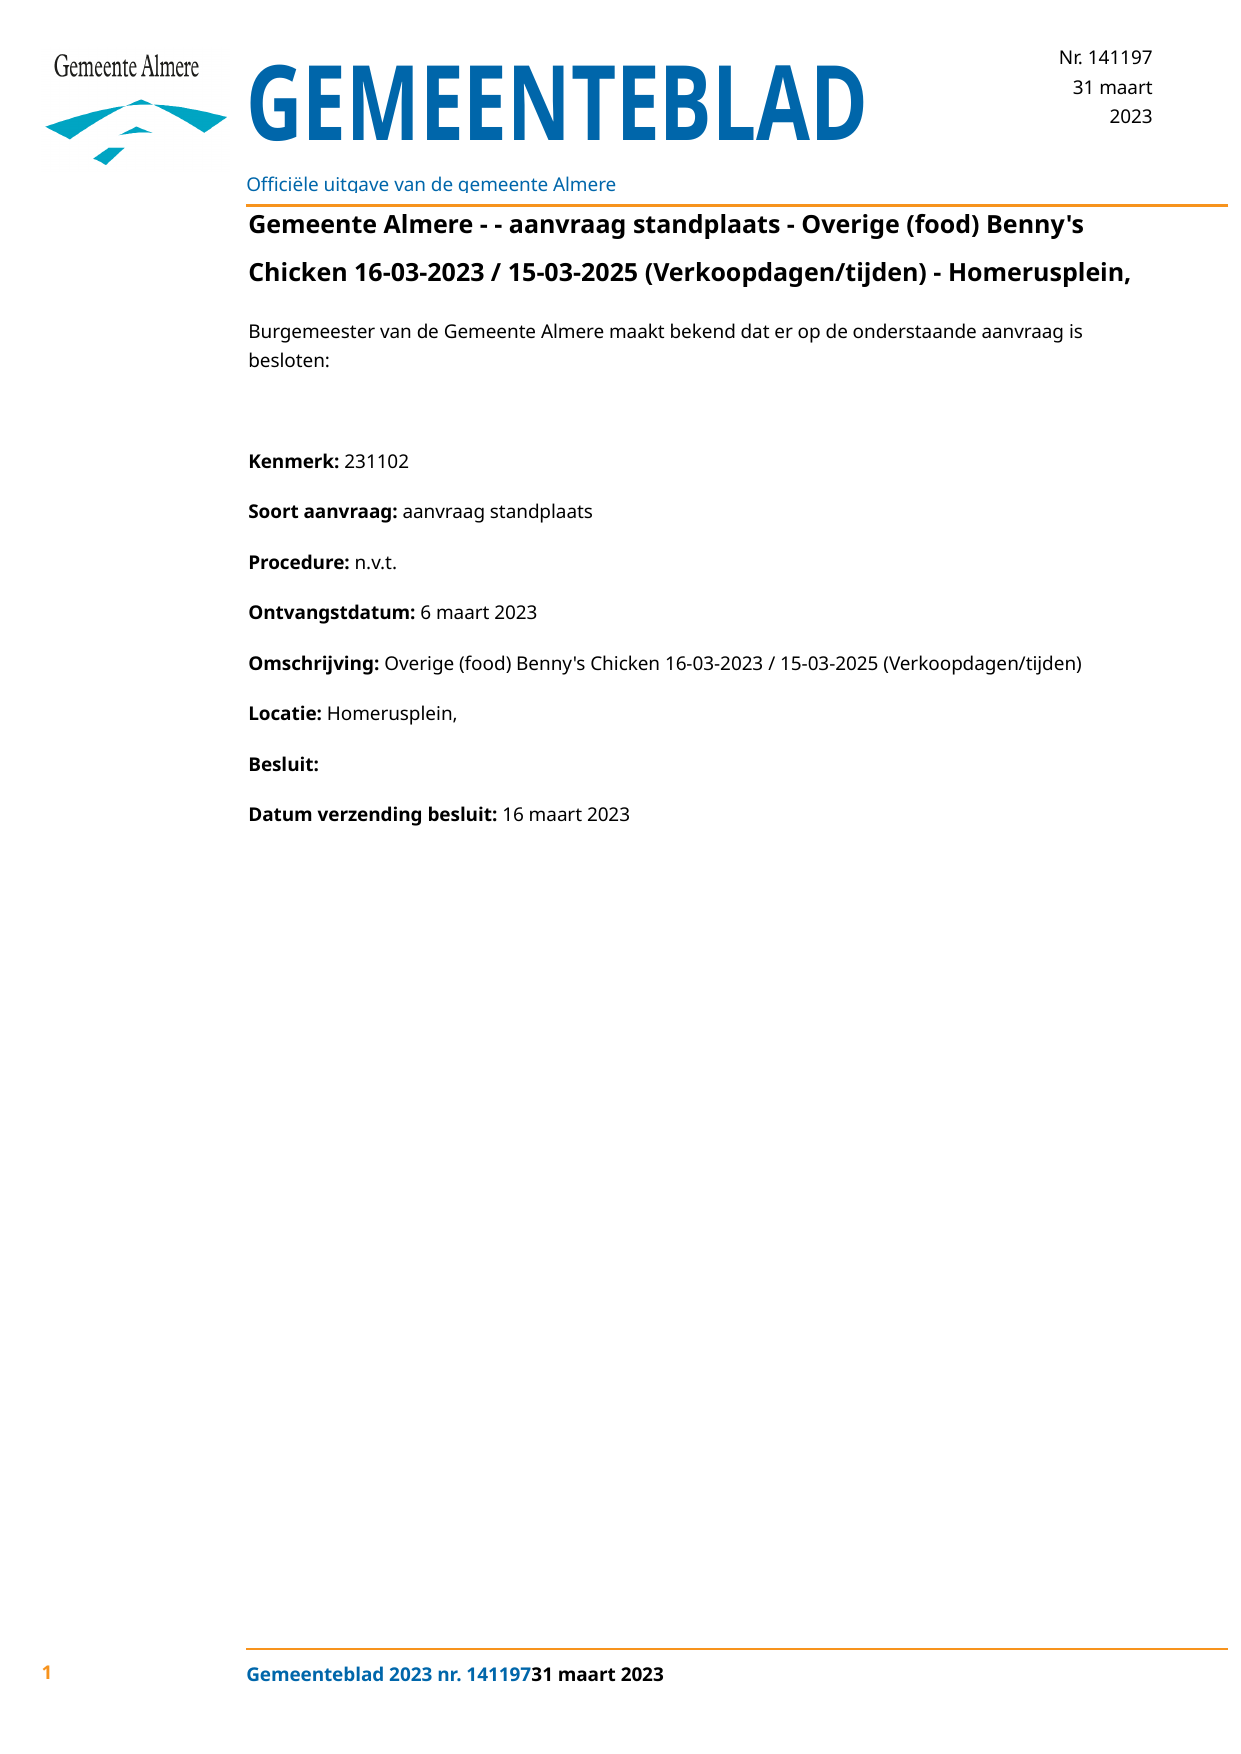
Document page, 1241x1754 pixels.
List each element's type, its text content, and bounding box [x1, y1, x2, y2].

text Datum verzending besluit: 16 maart 2023 [248, 801, 1152, 827]
text Locatie: Homerusplein, [248, 700, 1152, 726]
text Besluit: [248, 751, 1152, 777]
text Kenmerk: 231102 [248, 448, 1152, 474]
text Procedure: n.v.t. [248, 549, 1152, 575]
text Ontvangstdatum: 6 maart 2023 [248, 599, 1152, 625]
text Omschrijving: Overige (food) Benny's Chicken 16-03-2023 / 15-03-2025 (Verkoopdagen/tijden) [248, 650, 1152, 676]
picture [41, 47, 231, 172]
text Soort aanvraag: aanvraag standplaats [248, 499, 1152, 524]
text Gemeente Almere - - aanvraag standplaats - Overige (food) Benny's Chicken 16-03-2023 / 15-03-2025 (Verkoopdagen/tijden) - Homerusplein, [248, 207, 1152, 288]
text Burgemeester van de Gemeente Almere maakt bekend dat er op de onderstaande aanvraag is besloten: [248, 318, 1152, 373]
